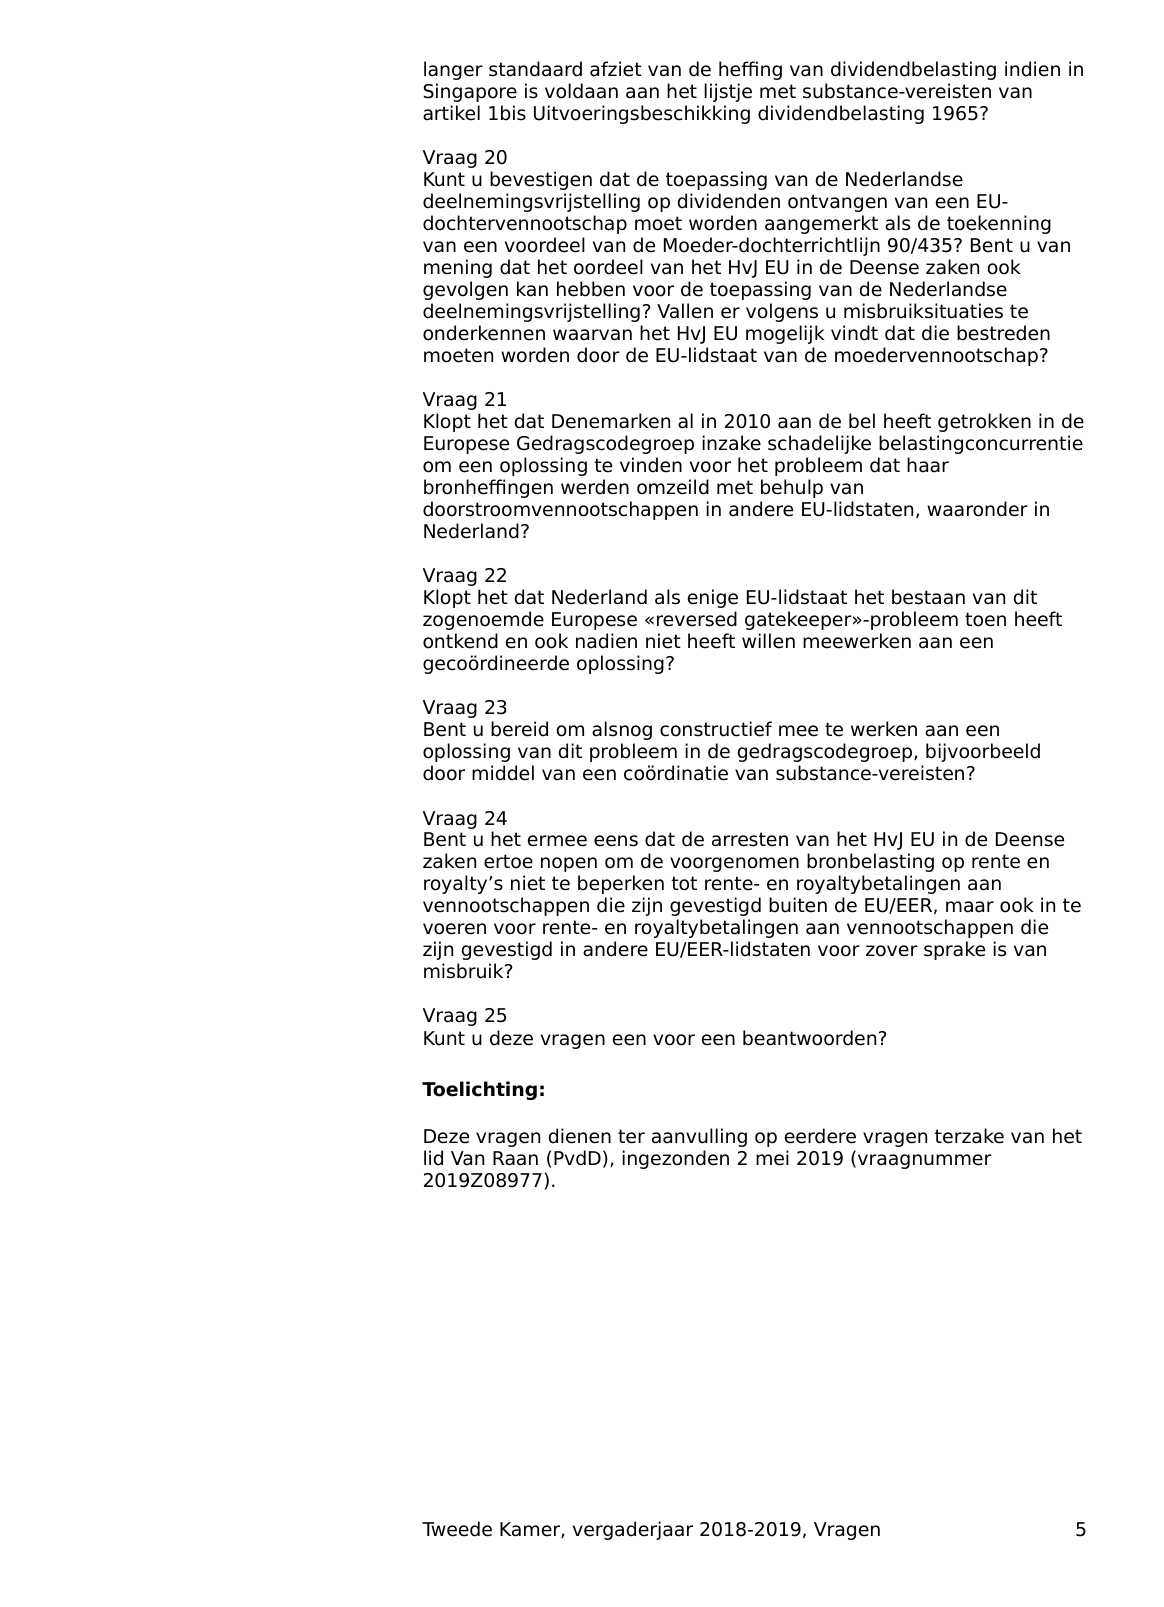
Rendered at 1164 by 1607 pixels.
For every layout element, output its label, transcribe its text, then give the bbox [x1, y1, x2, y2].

text Vraag 25 [422, 1005, 1087, 1027]
text langer standaard afziet van de heffing van dividendbelasting indien in Singapore is voldaan aan het lijstje met substance-vereisten van artikel 1bis Uitvoeringsbeschikking dividendbelasting 1965? [422, 59, 1087, 125]
text Kunt u bevestigen dat de toepassing van de Nederlandse deelnemingsvrijstelling op dividenden ontvangen van een EU-dochtervennootschap moet worden aangemerkt als de toekenning van een voordeel van de Moeder-dochterrichtlijn 90/435? Bent u van mening dat het oordeel van het HvJ EU in de Deense zaken ook gevolgen kan hebben voor de toepassing van de Nederlandse deelnemingsvrijstelling? Vallen er volgens u misbruiksituaties te onderkennen waarvan het HvJ EU mogelijk vindt dat die bestreden moeten worden door de EU-lidstaat van de moedervennootschap? [422, 169, 1087, 367]
text Vraag 20 [422, 147, 1087, 169]
text Kunt u deze vragen een voor een beantwoorden? [422, 1027, 1087, 1049]
text Bent u bereid om alsnog constructief mee te werken aan een oplossing van dit probleem in de gedragscodegroep, bijvoorbeeld door middel van een coördinatie van substance-vereisten? [422, 719, 1087, 785]
text Vraag 21 [422, 389, 1087, 411]
text Deze vragen dienen ter aanvulling op eerdere vragen terzake van het lid Van Raan (PvdD), ingezonden 2 mei 2019 (vraagnummer 2019Z08977). [422, 1126, 1087, 1192]
text Vraag 24 [422, 807, 1087, 829]
text Vraag 22 [422, 565, 1087, 587]
text Klopt het dat Denemarken al in 2010 aan de bel heeft getrokken in de Europese Gedragscodegroep inzake schadelijke belastingconcurrentie om een oplossing te vinden voor het probleem dat haar bronheffingen werden omzeild met behulp van doorstroomvennootschappen in andere EU-lidstaten, waaronder in Nederland? [422, 411, 1087, 543]
text Bent u het ermee eens dat de arresten van het HvJ EU in de Deense zaken ertoe nopen om de voorgenomen bronbelasting op rente en royalty’s niet te beperken tot rente- en royaltybetalingen aan vennootschappen die zijn gevestigd buiten de EU/EER, maar ook in te voeren voor rente- en royaltybetalingen aan vennootschappen die zijn gevestigd in andere EU/EER-lidstaten voor zover sprake is van misbruik? [422, 829, 1087, 983]
subtitle Toelichting: [422, 1079, 1087, 1101]
text Klopt het dat Nederland als enige EU-lidstaat het bestaan van dit zogenoemde Europese «reversed gatekeeper»-probleem toen heeft ontkend en ook nadien niet heeft willen meewerken aan een gecoördineerde oplossing? [422, 587, 1087, 675]
text Vraag 23 [422, 697, 1087, 719]
